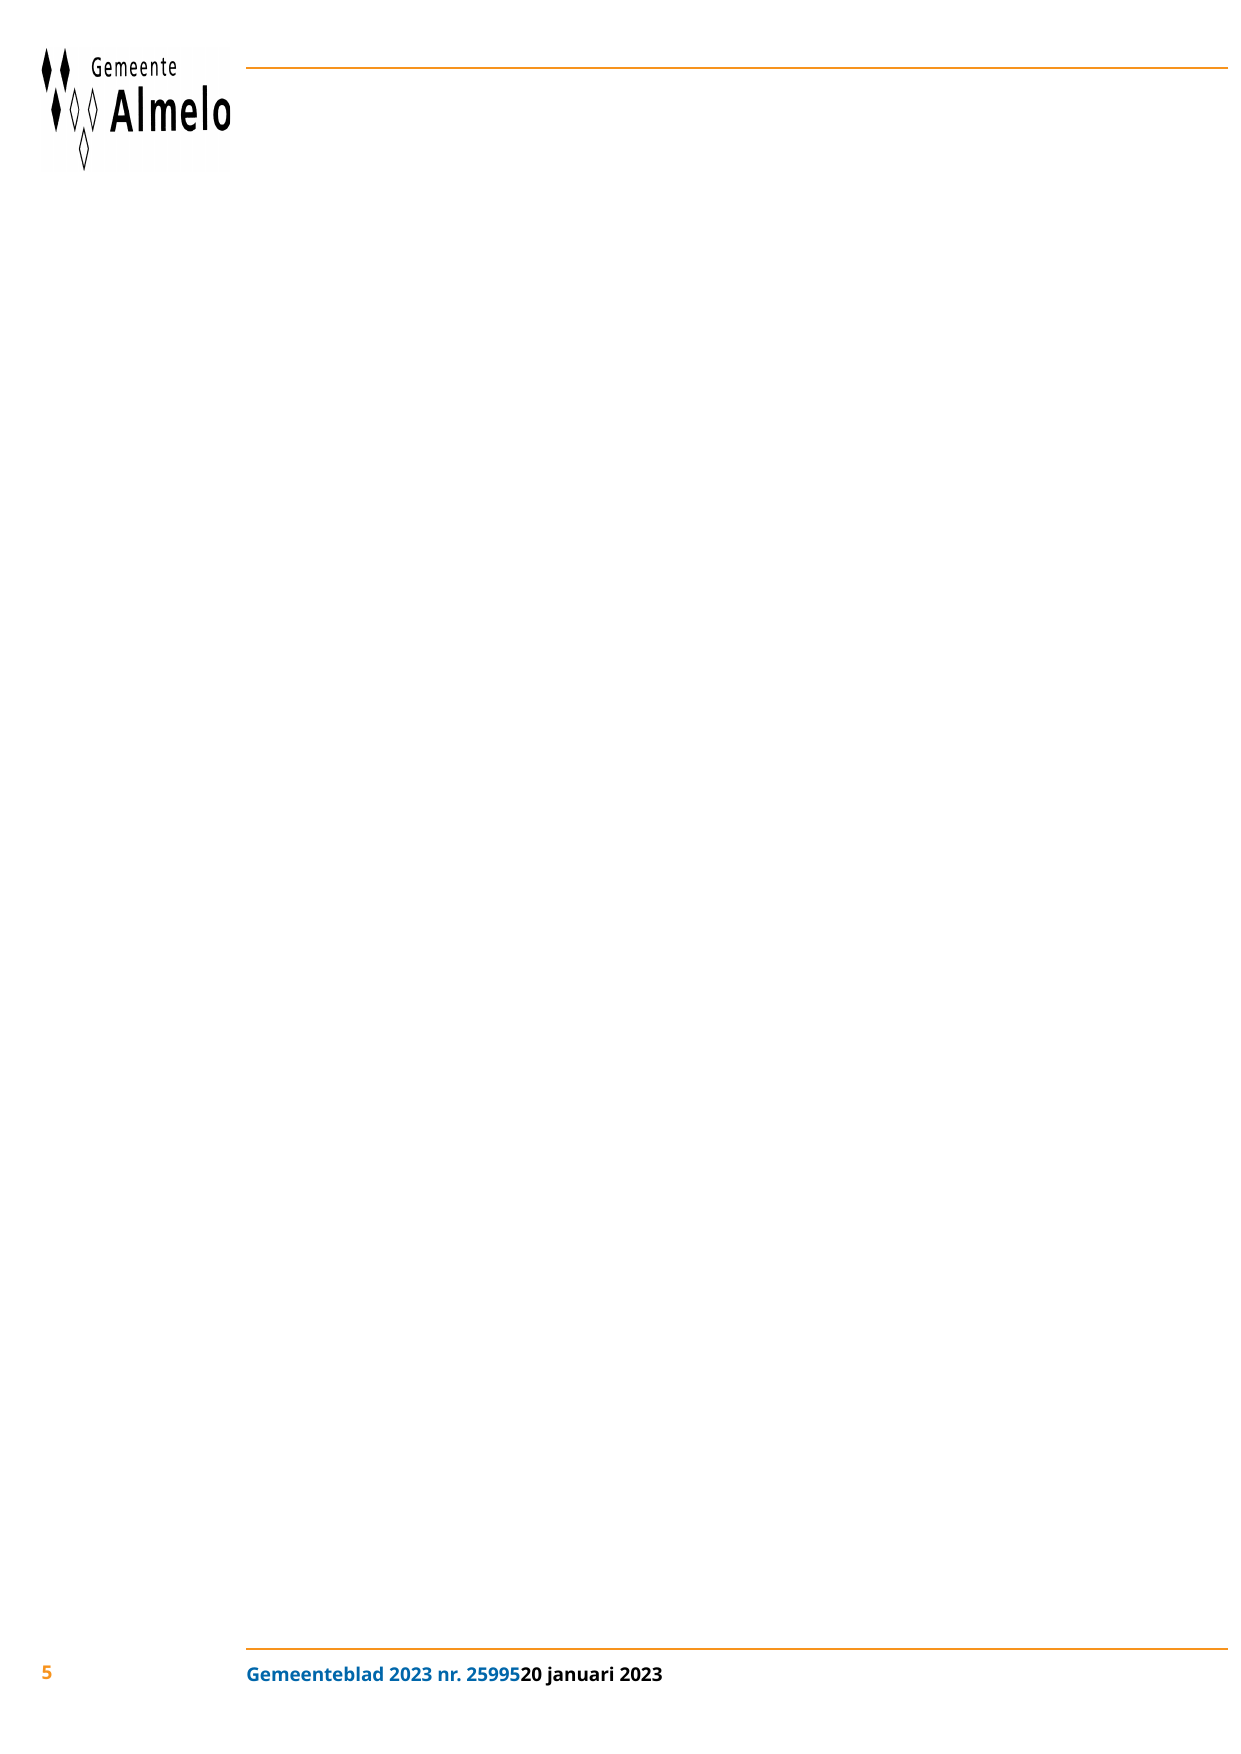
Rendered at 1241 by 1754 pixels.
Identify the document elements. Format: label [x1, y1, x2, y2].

picture [41, 47, 231, 172]
